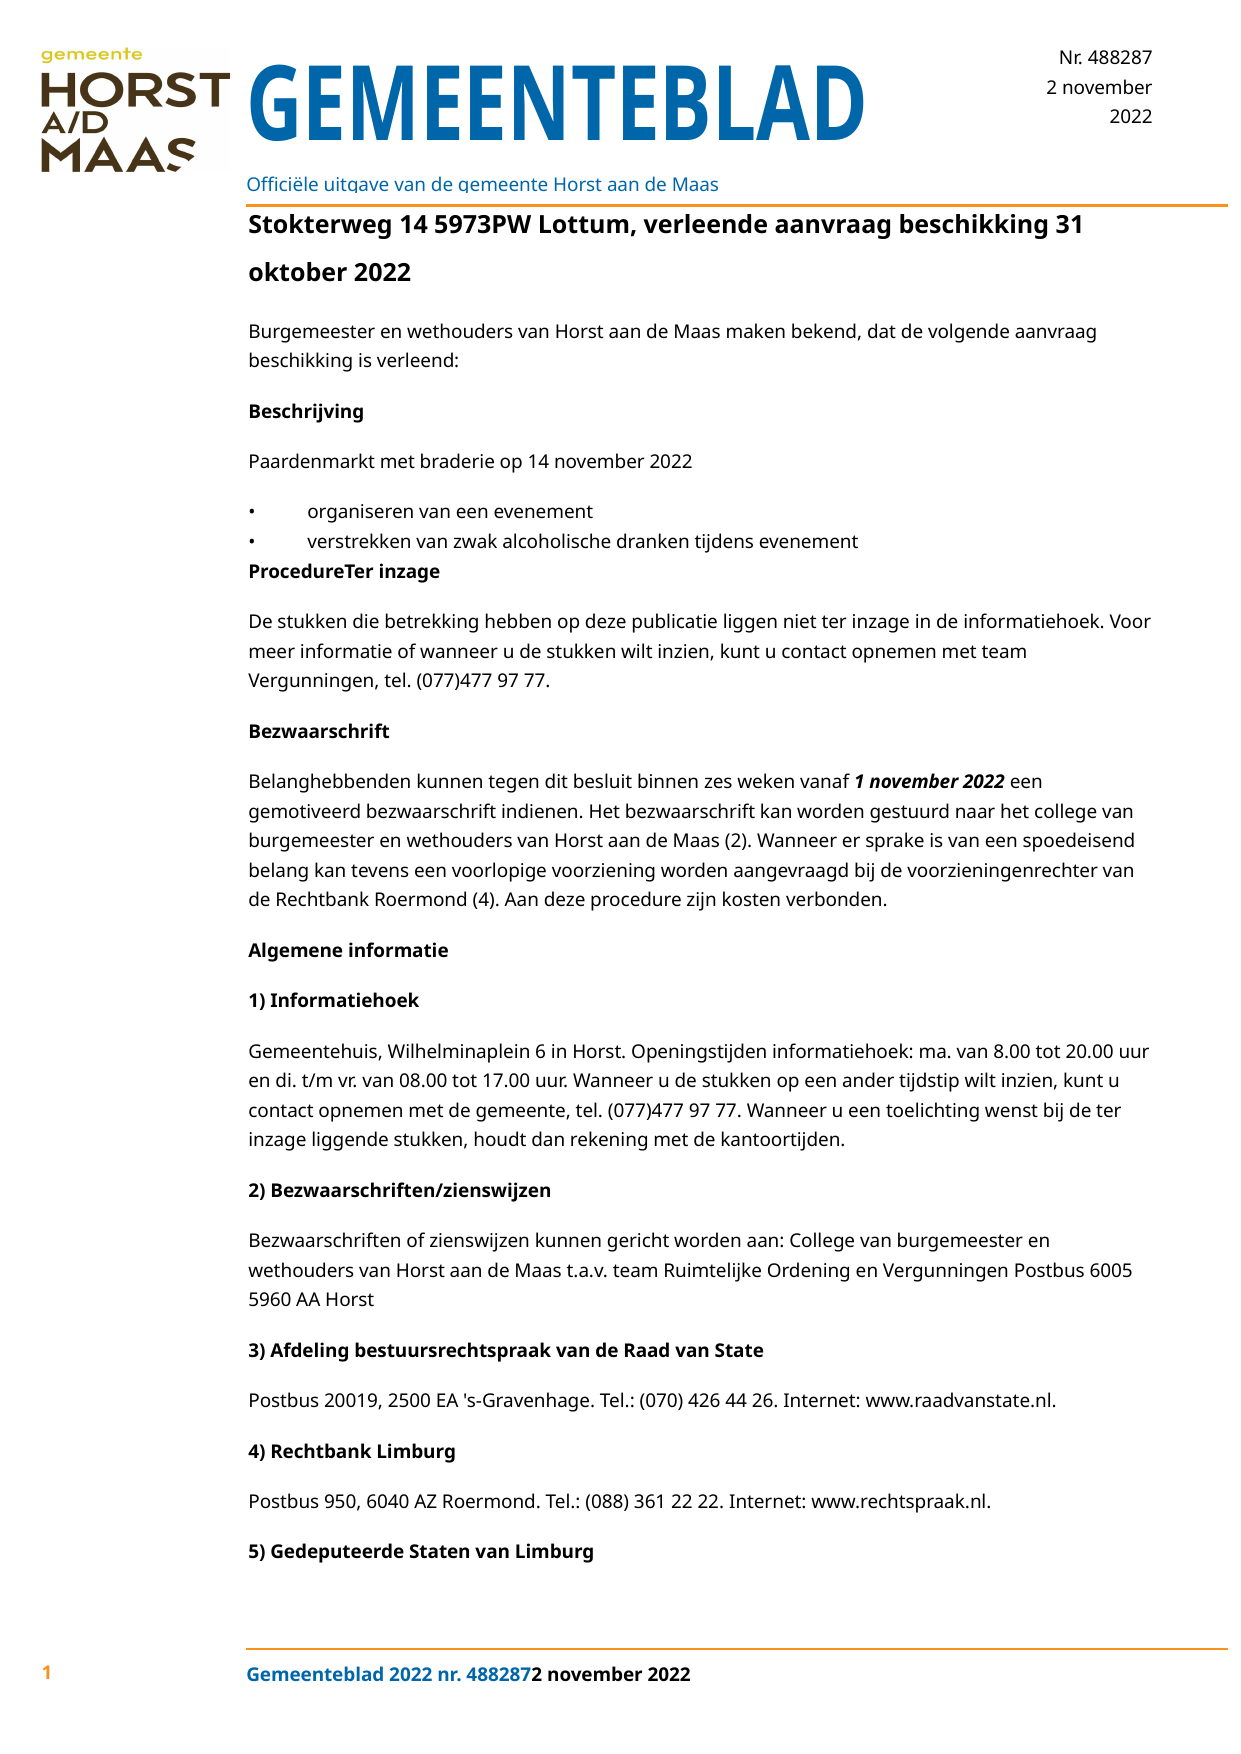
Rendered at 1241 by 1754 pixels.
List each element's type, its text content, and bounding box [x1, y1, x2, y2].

text Postbus 950, 6040 AZ Roermond. Tel.: (088) 361 22 22. Internet: www.rechtspraak.nl. [248, 1488, 1152, 1514]
text 3) Afdeling bestuursrechtspraak van de Raad van State [248, 1337, 1152, 1363]
list organiseren van een evenement [248, 499, 1152, 524]
list verstrekken van zwak alcoholische dranken tijdens evenement [248, 528, 1152, 554]
text 1) Informatiehoek [248, 987, 1152, 1013]
text 2) Bezwaarschriften/zienswijzen [248, 1177, 1152, 1203]
text 5) Gedeputeerde Staten van Limburg [248, 1539, 1152, 1564]
text Paardenmarkt met braderie op 14 november 2022 [248, 448, 1152, 474]
text Burgemeester en wethouders van Horst aan de Maas maken bekend, dat de volgende aanvraag beschikking is verleend: [248, 318, 1152, 373]
picture [41, 47, 231, 172]
text Beschrijving [248, 398, 1152, 424]
text Bezwaarschrift [248, 718, 1152, 744]
text 4) Rechtbank Limburg [248, 1438, 1152, 1464]
text Belanghebbenden kunnen tegen dit besluit binnen zes weken vanaf 1 november 2022 een gemotiveerd bezwaarschrift indienen. Het bezwaarschrift kan worden gestuurd naar het college van burgemeester en wethouders van Horst aan de Maas (2). Wanneer er sprake is van een spoedeisend belang kan tevens een voorlopige voorziening worden aangevraagd bij de voorzieningenrechter van de Rechtbank Roermond (4). Aan deze procedure zijn kosten verbonden. [248, 768, 1152, 912]
text ProcedureTer inzage [248, 558, 1152, 584]
text Gemeentehuis, Wilhelminaplein 6 in Horst. Openingstijden informatiehoek: ma. van 8.00 tot 20.00 uur en di. t/m vr. van 08.00 tot 17.00 uur. Wanneer u de stukken op een ander tijdstip wilt inzien, kunt u contact opnemen met de gemeente, tel. (077)477 97 77. Wanneer u een toelichting wenst bij de ter inzage liggende stukken, houdt dan rekening met de kantoortijden. [248, 1038, 1152, 1152]
text De stukken die betrekking hebben op deze publicatie liggen niet ter inzage in de informatiehoek. Voor meer informatie of wanneer u de stukken wilt inzien, kunt u contact opnemen met team Vergunningen, tel. (077)477 97 77. [248, 608, 1152, 693]
text Bezwaarschriften of zienswijzen kunnen gericht worden aan: College van burgemeester en wethouders van Horst aan de Maas t.a.v. team Ruimtelijke Ordening en Vergunningen Postbus 6005 5960 AA Horst [248, 1227, 1152, 1312]
text Stokterweg 14 5973PW Lottum, verleende aanvraag beschikking 31 oktober 2022 [248, 207, 1152, 288]
text Postbus 20019, 2500 EA 's-Gravenhage. Tel.: (070) 426 44 26. Internet: www.raadvanstate.nl. [248, 1387, 1152, 1413]
text Algemene informatie [248, 937, 1152, 963]
